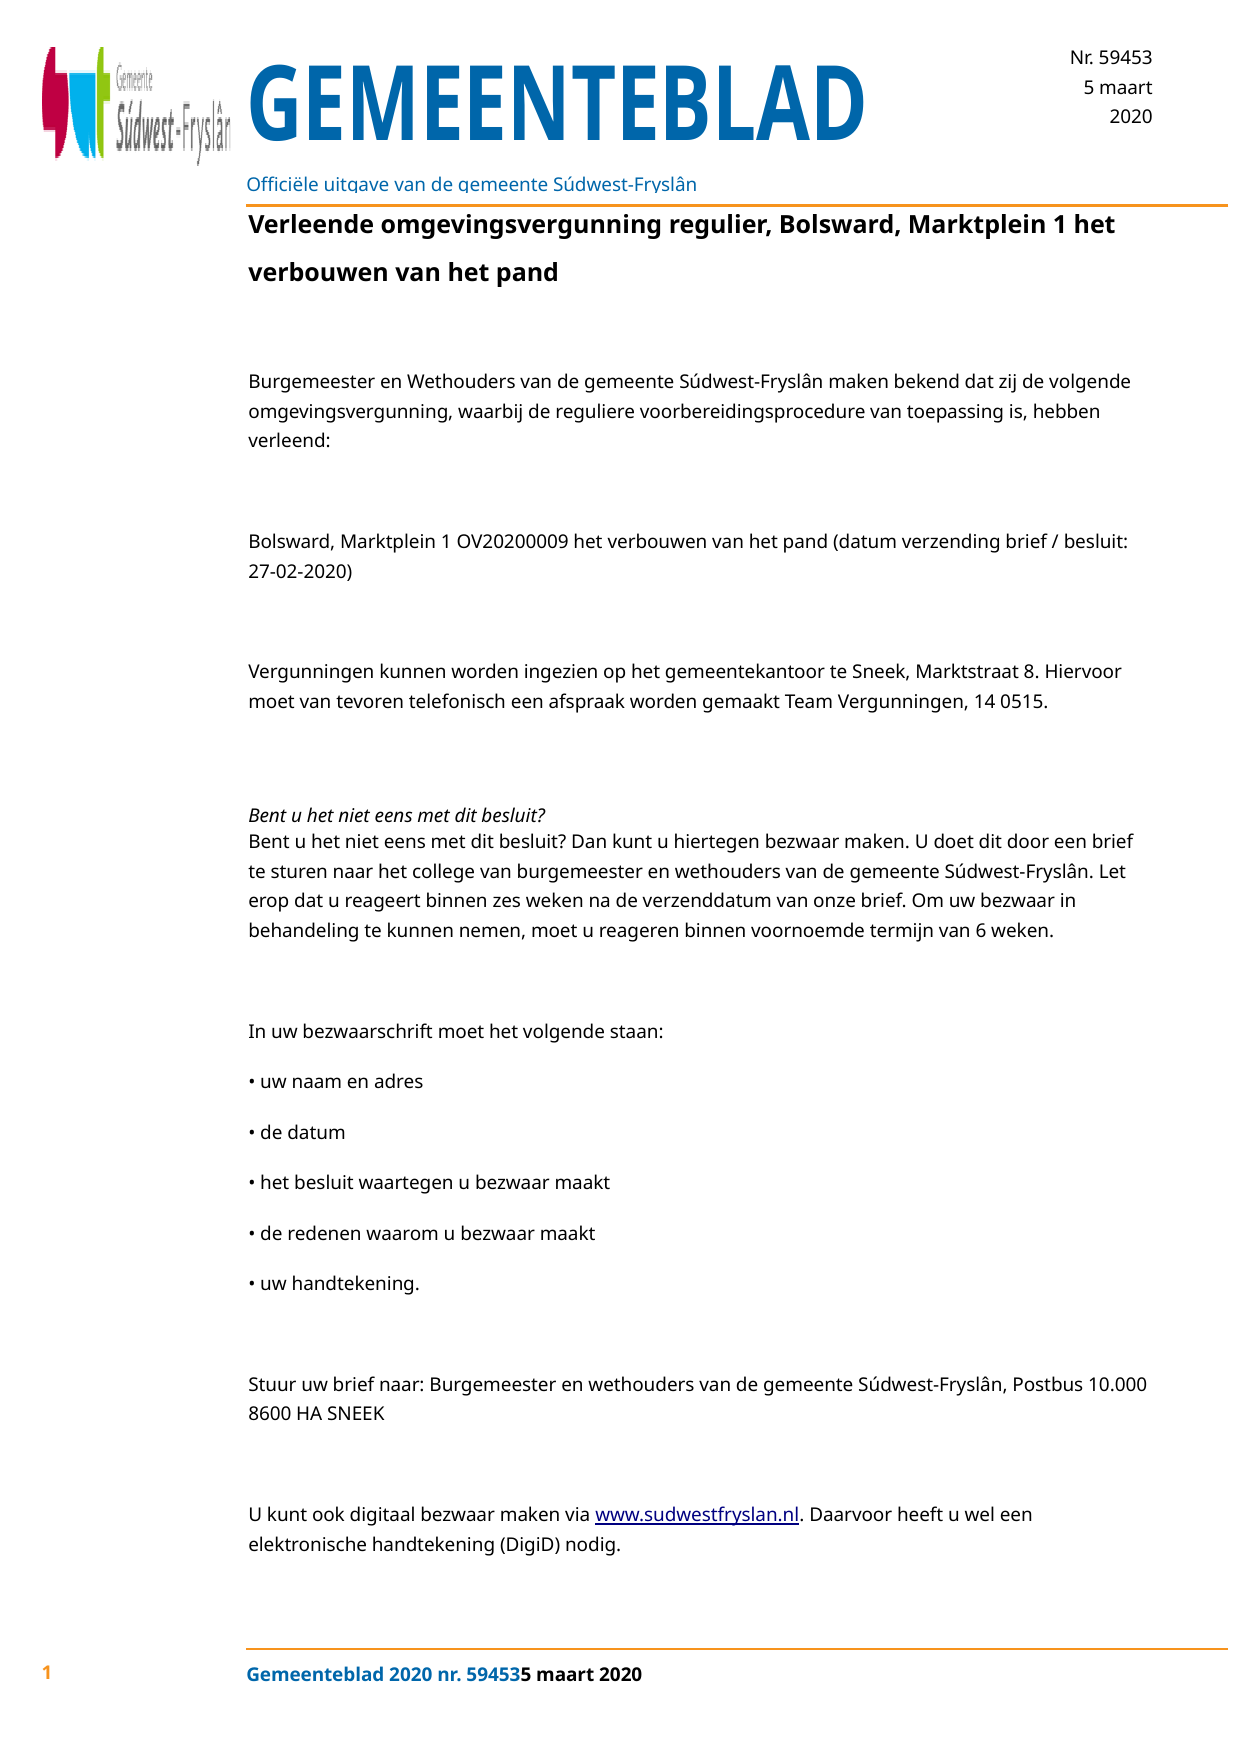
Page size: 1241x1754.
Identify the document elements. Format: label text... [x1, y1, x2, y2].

text In uw bezwaarschrift moet het volgende staan: [248, 1018, 1152, 1044]
text • het besluit waartegen u bezwaar maakt [248, 1169, 1152, 1195]
text Bent u het niet eens met dit besluit? Dan kunt u hiertegen bezwaar maken. U doet dit door een brief te sturen naar het college van burgemeester en wethouders van de gemeente Súdwest-Fryslân. Let erop dat u reageert binnen zes weken na de verzenddatum van onze brief. Om uw bezwaar in behandeling te kunnen nemen, moet u reageren binnen voornoemde termijn van 6 weken. [248, 828, 1152, 943]
text • de redenen waarom u bezwaar maakt [248, 1220, 1152, 1245]
text • uw handtekening. [248, 1270, 1152, 1296]
text • de datum [248, 1119, 1152, 1144]
text Vergunningen kunnen worden ingezien op het gemeentekantoor te Sneek, Marktstraat 8. Hiervoor moet van tevoren telefonisch een afspraak worden gemaakt Team Vergunningen, 14 0515. [248, 659, 1152, 714]
text Bent u het niet eens met dit besluit? [248, 803, 1152, 828]
text Burgemeester en Wethouders van de gemeente Súdwest-Fryslân maken bekend dat zij de volgende omgevingsvergunning, waarbij de reguliere voorbereidingsprocedure van toepassing is, hebben verleend: [248, 368, 1152, 453]
text Verleende omgevingsvergunning regulier, Bolsward, Marktplein 1 het verbouwen van het pand [248, 207, 1152, 288]
text Stuur uw brief naar: Burgemeester en wethouders van de gemeente Súdwest-Fryslân, Postbus 10.000 8600 HA SNEEK [248, 1371, 1152, 1426]
picture [41, 47, 231, 172]
text U kunt ook digitaal bezwaar maken via www.sudwestfryslan.nl. Daarvoor heeft u wel een elektronische handtekening (DigiD) nodig. [248, 1501, 1152, 1557]
text • uw naam en adres [248, 1068, 1152, 1094]
text Bolsward, Marktplein 1 OV20200009 het verbouwen van het pand (datum verzending brief / besluit: 27-02-2020) [248, 528, 1152, 584]
